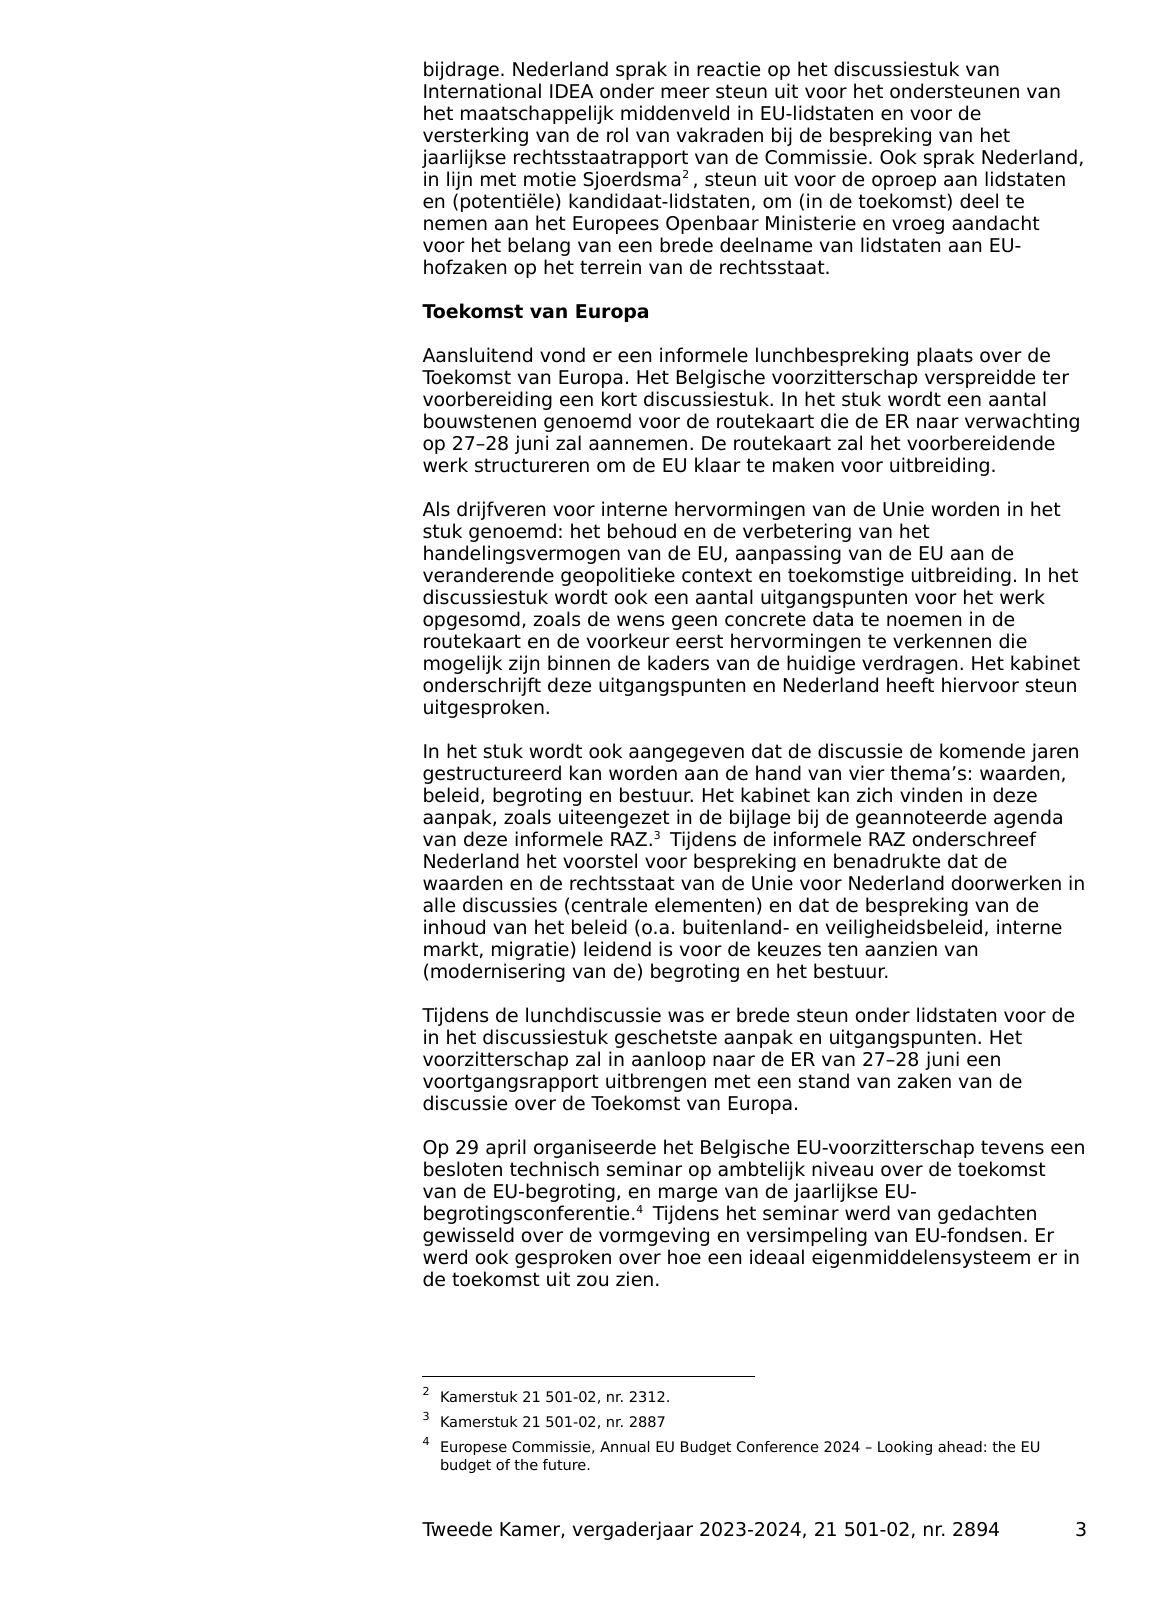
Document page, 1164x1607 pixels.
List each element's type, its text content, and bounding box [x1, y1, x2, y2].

text Op 29 april organiseerde het Belgische EU-voorzitterschap tevens een besloten technisch seminar op ambtelijk niveau over de toekomst van de EU-begroting, en marge van de jaarlijkse EU-begrotingsconferentie. Tijdens het seminar werd van gedachten gewisseld over de vormgeving en versimpeling van EU-fondsen. Er werd ook gesproken over hoe een ideaal eigenmiddelensysteem er in de toekomst uit zou zien. [422, 1137, 1087, 1291]
text Tijdens de lunchdiscussie was er brede steun onder lidstaten voor de in het discussiestuk geschetste aanpak en uitgangspunten. Het voorzitterschap zal in aanloop naar de ER van 27–28 juni een voortgangsrapport uitbrengen met een stand van zaken van de discussie over de Toekomst van Europa. [422, 1005, 1087, 1115]
text Europese Commissie, Annual EU Budget Conference 2024 – Looking ahead: the EU budget of the future. [422, 1435, 1087, 1474]
text Als drijfveren voor interne hervormingen van de Unie worden in het stuk genoemd: het behoud en de verbetering van het handelingsvermogen van de EU, aanpassing van de EU aan de veranderende geopolitieke context en toekomstige uitbreiding. In het discussiestuk wordt ook een aantal uitgangspunten voor het werk opgesomd, zoals de wens geen concrete data te noemen in de routekaart en de voorkeur eerst hervormingen te verkennen die mogelijk zijn binnen de kaders van de huidige verdragen. Het kabinet onderschrijft deze uitgangspunten en Nederland heeft hiervoor steun uitgesproken. [422, 499, 1087, 719]
text In het stuk wordt ook aangegeven dat de discussie de komende jaren gestructureerd kan worden aan de hand van vier thema’s: waarden, beleid, begroting en bestuur. Het kabinet kan zich vinden in deze aanpak, zoals uiteengezet in de bijlage bij de geannoteerde agenda van deze informele RAZ. Tijdens de informele RAZ onderschreef Nederland het voorstel voor bespreking en benadrukte dat de waarden en de rechtsstaat van de Unie voor Nederland doorwerken in alle discussies (centrale elementen) en dat de bespreking van de inhoud van het beleid (o.a. buitenland- en veiligheidsbeleid, interne markt, migratie) leidend is voor de keuzes ten aanzien van (modernisering van de) begroting en het bestuur. [422, 741, 1087, 983]
text Kamerstuk 21 501-02, nr. 2312. [422, 1385, 1087, 1407]
text bijdrage. Nederland sprak in reactie op het discussiestuk van International IDEA onder meer steun uit voor het ondersteunen van het maatschappelijk middenveld in EU-lidstaten en voor de versterking van de rol van vakraden bij de bespreking van het jaarlijkse rechtsstaatrapport van de Commissie. Ook sprak Nederland, in lijn met motie Sjoerdsma, steun uit voor de oproep aan lidstaten en (potentiële) kandidaat-lidstaten, om (in de toekomst) deel te nemen aan het Europees Openbaar Ministerie en vroeg aandacht voor het belang van een brede deelname van lidstaten aan EU-hofzaken op het terrein van de rechtsstaat. [422, 59, 1087, 279]
subtitle Toekomst van Europa [422, 301, 1087, 323]
text Kamerstuk 21 501-02, nr. 2887 [422, 1410, 1087, 1432]
text Aansluitend vond er een informele lunchbespreking plaats over de Toekomst van Europa. Het Belgische voorzitterschap verspreidde ter voorbereiding een kort discussiestuk. In het stuk wordt een aantal bouwstenen genoemd voor de routekaart die de ER naar verwachting op 27–28 juni zal aannemen. De routekaart zal het voorbereidende werk structureren om de EU klaar te maken voor uitbreiding. [422, 345, 1087, 477]
